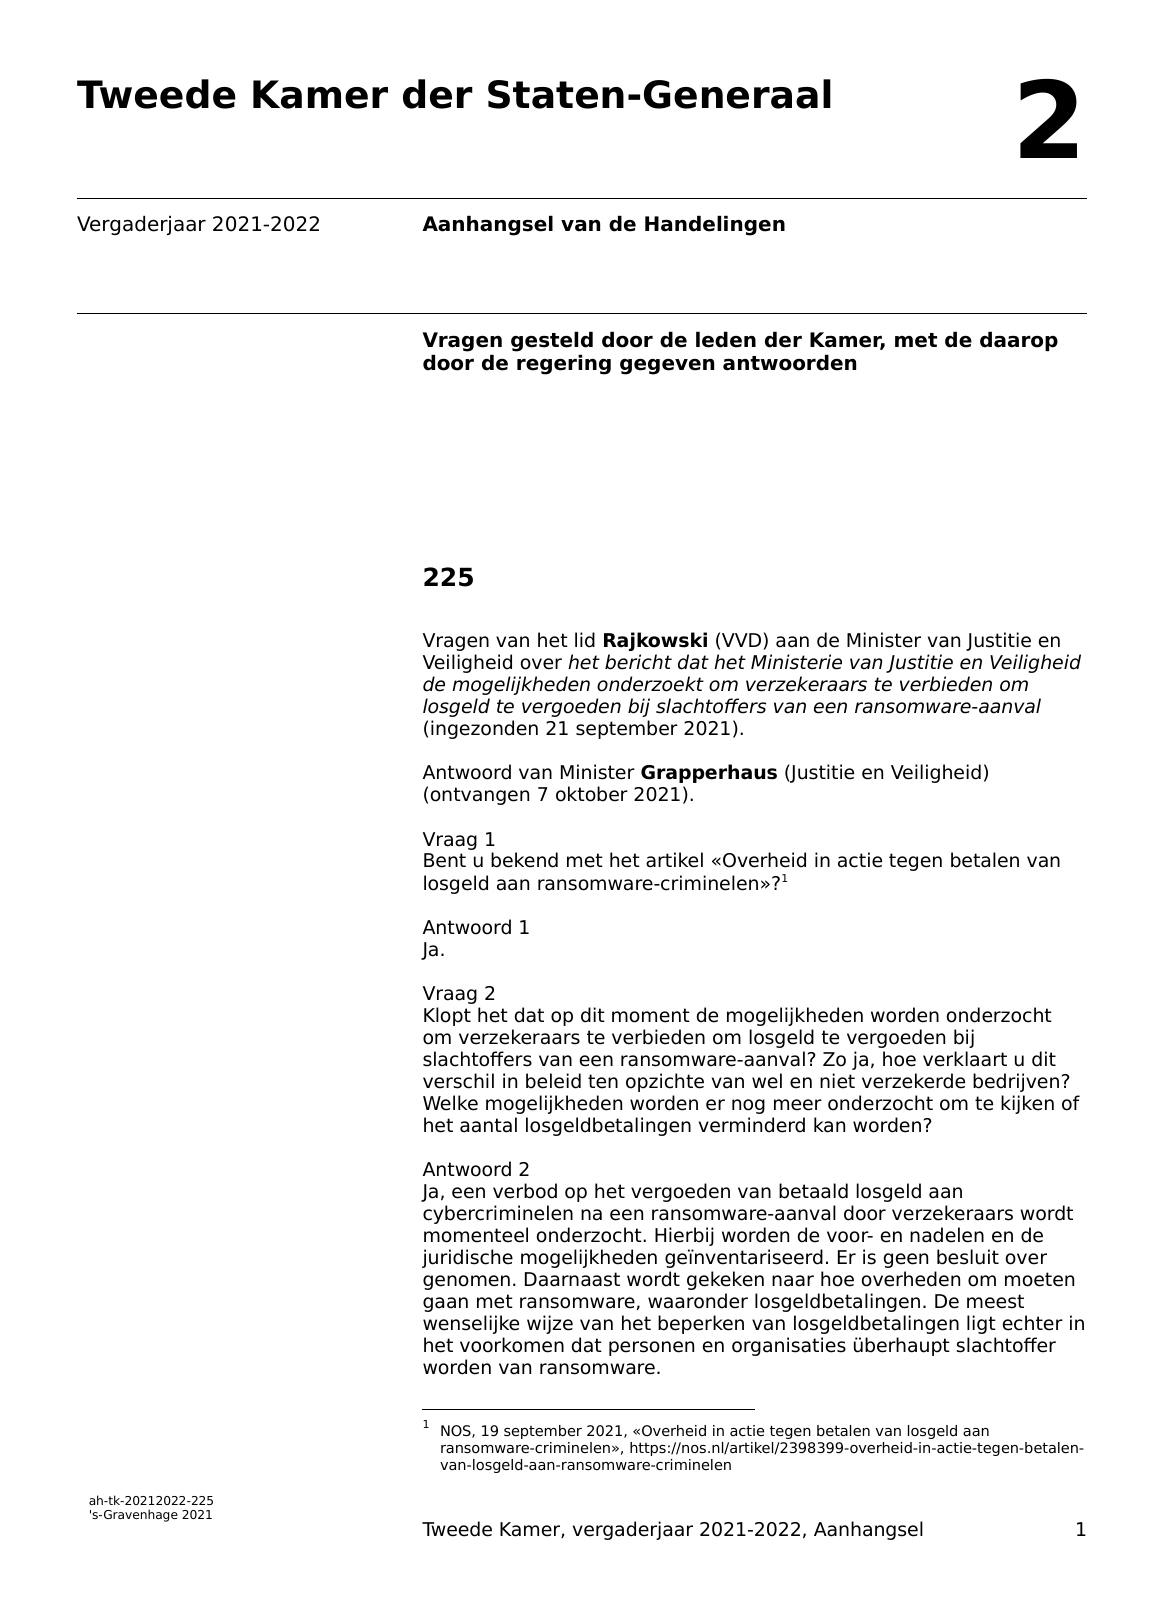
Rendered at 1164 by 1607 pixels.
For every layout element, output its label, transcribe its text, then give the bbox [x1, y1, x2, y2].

text NOS, 19 september 2021, «Overheid in actie tegen betalen van losgeld aan ransomware-criminelen», https://nos.nl/artikel/2398399-overheid-in-actie-tegen-betalen-van-losgeld-aan-ransomware-criminelen [422, 1418, 1087, 1474]
text 225 [422, 563, 1087, 592]
text Vraag 1 [422, 828, 1087, 850]
table_header Tweede Kamer der Staten-Generaal [77, 59, 886, 198]
table_cell Vragen gesteld door de leden der Kamer, met de daarop door de regering gegeven antwoorden [422, 314, 1087, 375]
text Antwoord 1 [422, 917, 1087, 938]
text Antwoord van Minister Grapperhaus (Justitie en Veiligheid) (ontvangen 7 oktober 2021). [422, 762, 1087, 806]
text Bent u bekend met het artikel «Overheid in actie tegen betalen van losgeld aan ransomware-criminelen»? [422, 850, 1087, 894]
text Antwoord 2 [422, 1159, 1087, 1181]
table_cell Vergaderjaar 2021-2022 [77, 199, 422, 313]
table_cell [77, 314, 422, 375]
text Ja, een verbod op het vergoeden van betaald losgeld aan cybercriminelen na een ransomware-aanval door verzekeraars wordt momenteel onderzocht. Hierbij worden de voor- en nadelen en de juridische mogelijkheden geïnventariseerd. Er is geen besluit over genomen. Daarnaast wordt gekeken naar hoe overheden om moeten gaan met ransomware, waaronder losgeldbetalingen. De meest wenselijke wijze van het beperken van losgeldbetalingen ligt echter in het voorkomen dat personen en organisaties überhaupt slachtoffer worden van ransomware. [422, 1181, 1087, 1378]
text ah-tk-20212022-225 [88, 1494, 323, 1508]
text Vraag 2 [422, 983, 1087, 1005]
table_header 2 [886, 59, 1087, 198]
text Ja. [422, 938, 1087, 961]
table_cell Aanhangsel van de Handelingen [422, 199, 1087, 313]
text Vragen van het lid Rajkowski (VVD) aan de Minister van Justitie en Veiligheid over het bericht dat het Ministerie van Justitie en Veiligheid de mogelijkheden onderzoekt om verzekeraars te verbieden om losgeld te vergoeden bij slachtoffers van een ransomware-aanval (ingezonden 21 september 2021). [422, 630, 1087, 740]
text Klopt het dat op dit moment de mogelijkheden worden onderzocht om verzekeraars te verbieden om losgeld te vergoeden bij slachtoffers van een ransomware-aanval? Zo ja, hoe verklaart u dit verschil in beleid ten opzichte van wel en niet verzekerde bedrijven? Welke mogelijkheden worden er nog meer onderzocht om te kijken of het aantal losgeldbetalingen verminderd kan worden? [422, 1005, 1087, 1137]
text 's-Gravenhage 2021 [88, 1508, 323, 1522]
